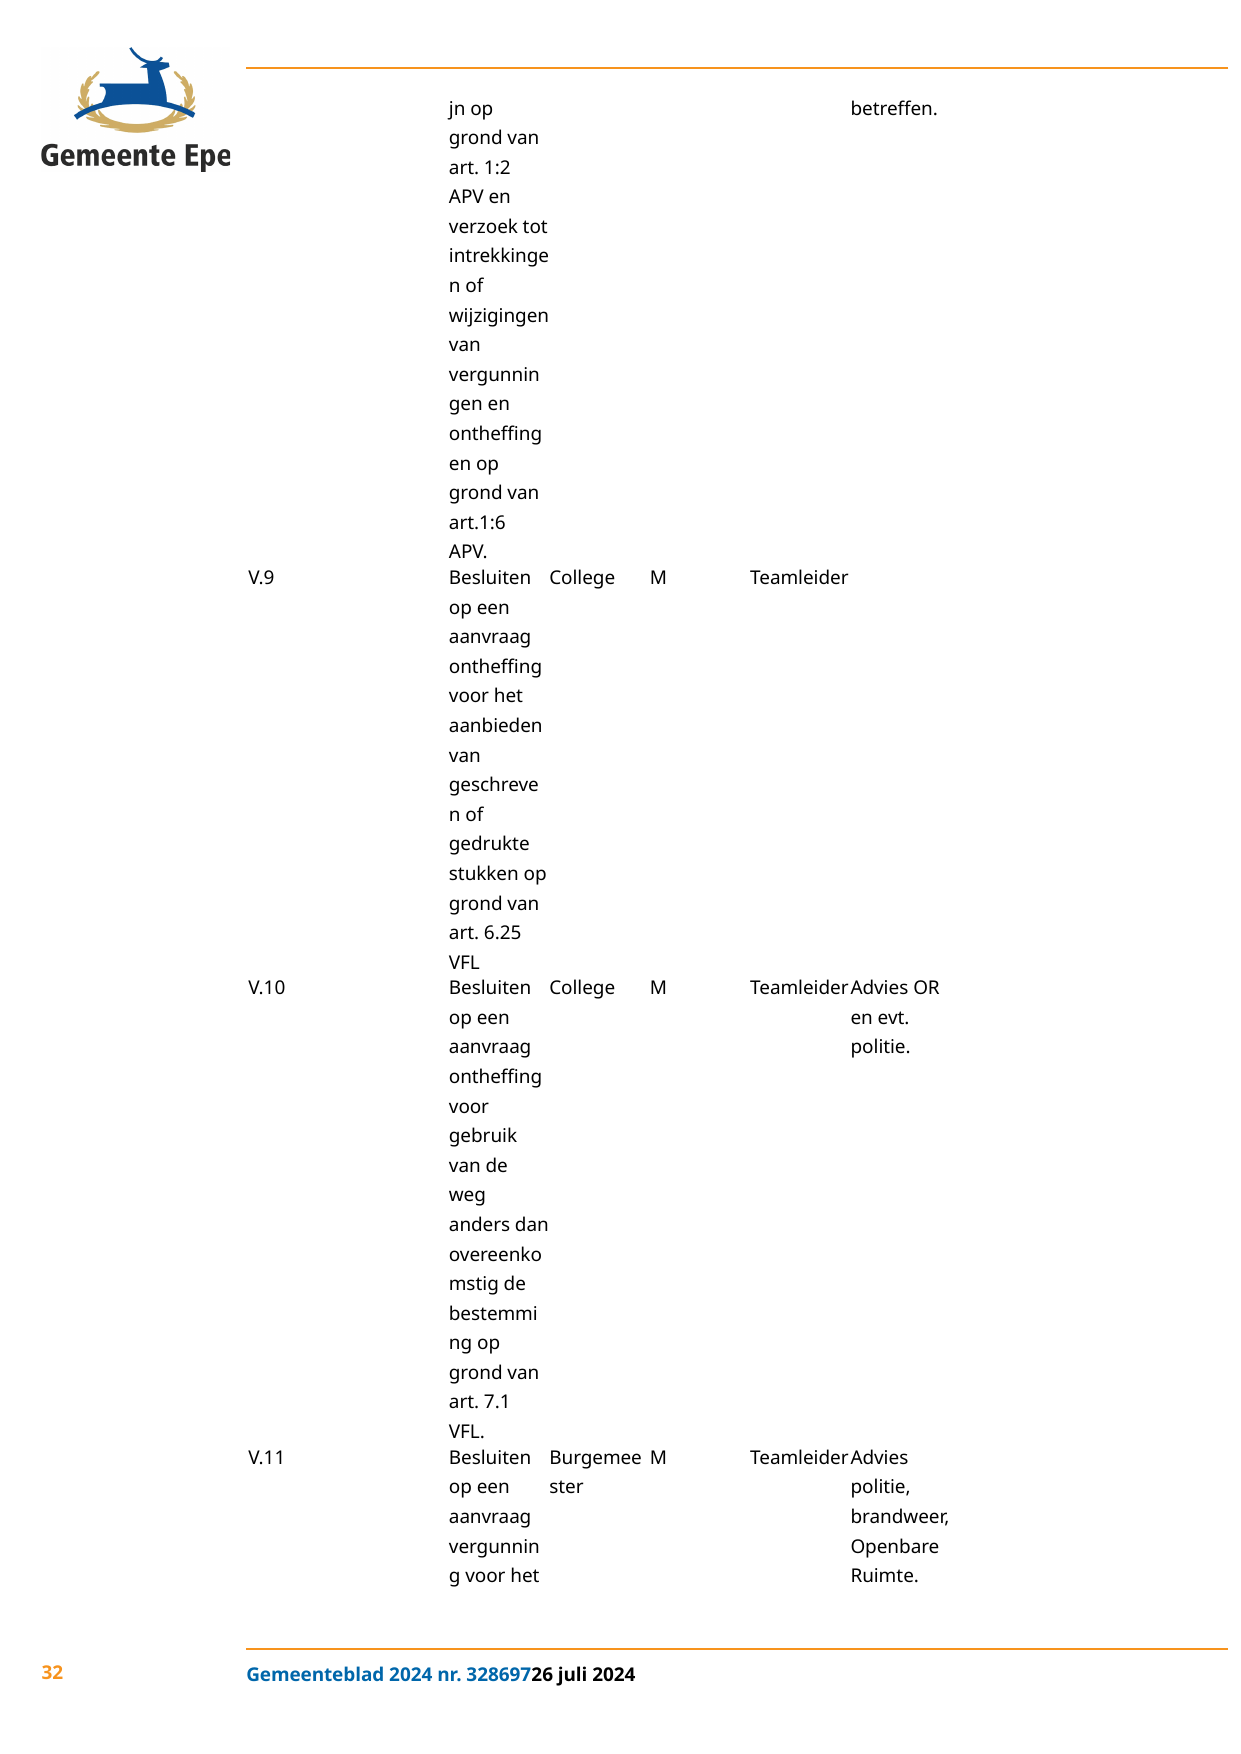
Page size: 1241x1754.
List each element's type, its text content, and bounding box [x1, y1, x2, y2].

table_cell jn op grond van art. 1:2 APV en verzoek tot intrekkingen of wijzigingen van vergunningen en ontheffingen op grond van art.1:6 APV. [449, 95, 549, 564]
table_cell Advies OR en evt. politie. [850, 975, 951, 1444]
table_cell Teamleider [750, 975, 850, 1444]
table_cell [850, 564, 951, 974]
table_cell M [650, 975, 750, 1444]
table_cell M [650, 564, 750, 974]
table_cell College [549, 564, 649, 974]
table_cell Teamleider [750, 564, 850, 974]
table_cell [248, 95, 449, 564]
table_cell Besluiten op een aanvraag vergunning voor het [449, 1444, 549, 1588]
table_cell M [650, 1444, 750, 1588]
table_cell V.9 [248, 564, 449, 974]
table_cell [750, 95, 850, 564]
table_cell Advies politie, brandweer, Openbare Ruimte. [850, 1444, 951, 1588]
picture [41, 47, 231, 172]
table_cell V.11 [248, 1444, 449, 1588]
table_cell Besluiten op een aanvraag ontheffing voor gebruik van de weg anders dan overeenkomstig de bestemming op grond van art. 7.1 VFL. [449, 975, 549, 1444]
table_cell betreffen. [850, 95, 951, 564]
table_cell V.10 [248, 975, 449, 1444]
table_cell [951, 1444, 1152, 1588]
table_cell [549, 95, 649, 564]
table_cell College [549, 975, 649, 1444]
table_cell Burgemeester [549, 1444, 649, 1588]
table_cell [951, 95, 1152, 564]
table_cell [951, 975, 1152, 1444]
table_cell Besluiten op een aanvraag ontheffing voor het aanbieden van geschreven of gedrukte stukken op grond van art. 6.25 VFL [449, 564, 549, 974]
table_cell Teamleider [750, 1444, 850, 1588]
table_cell [951, 564, 1152, 974]
table_cell [650, 95, 750, 564]
